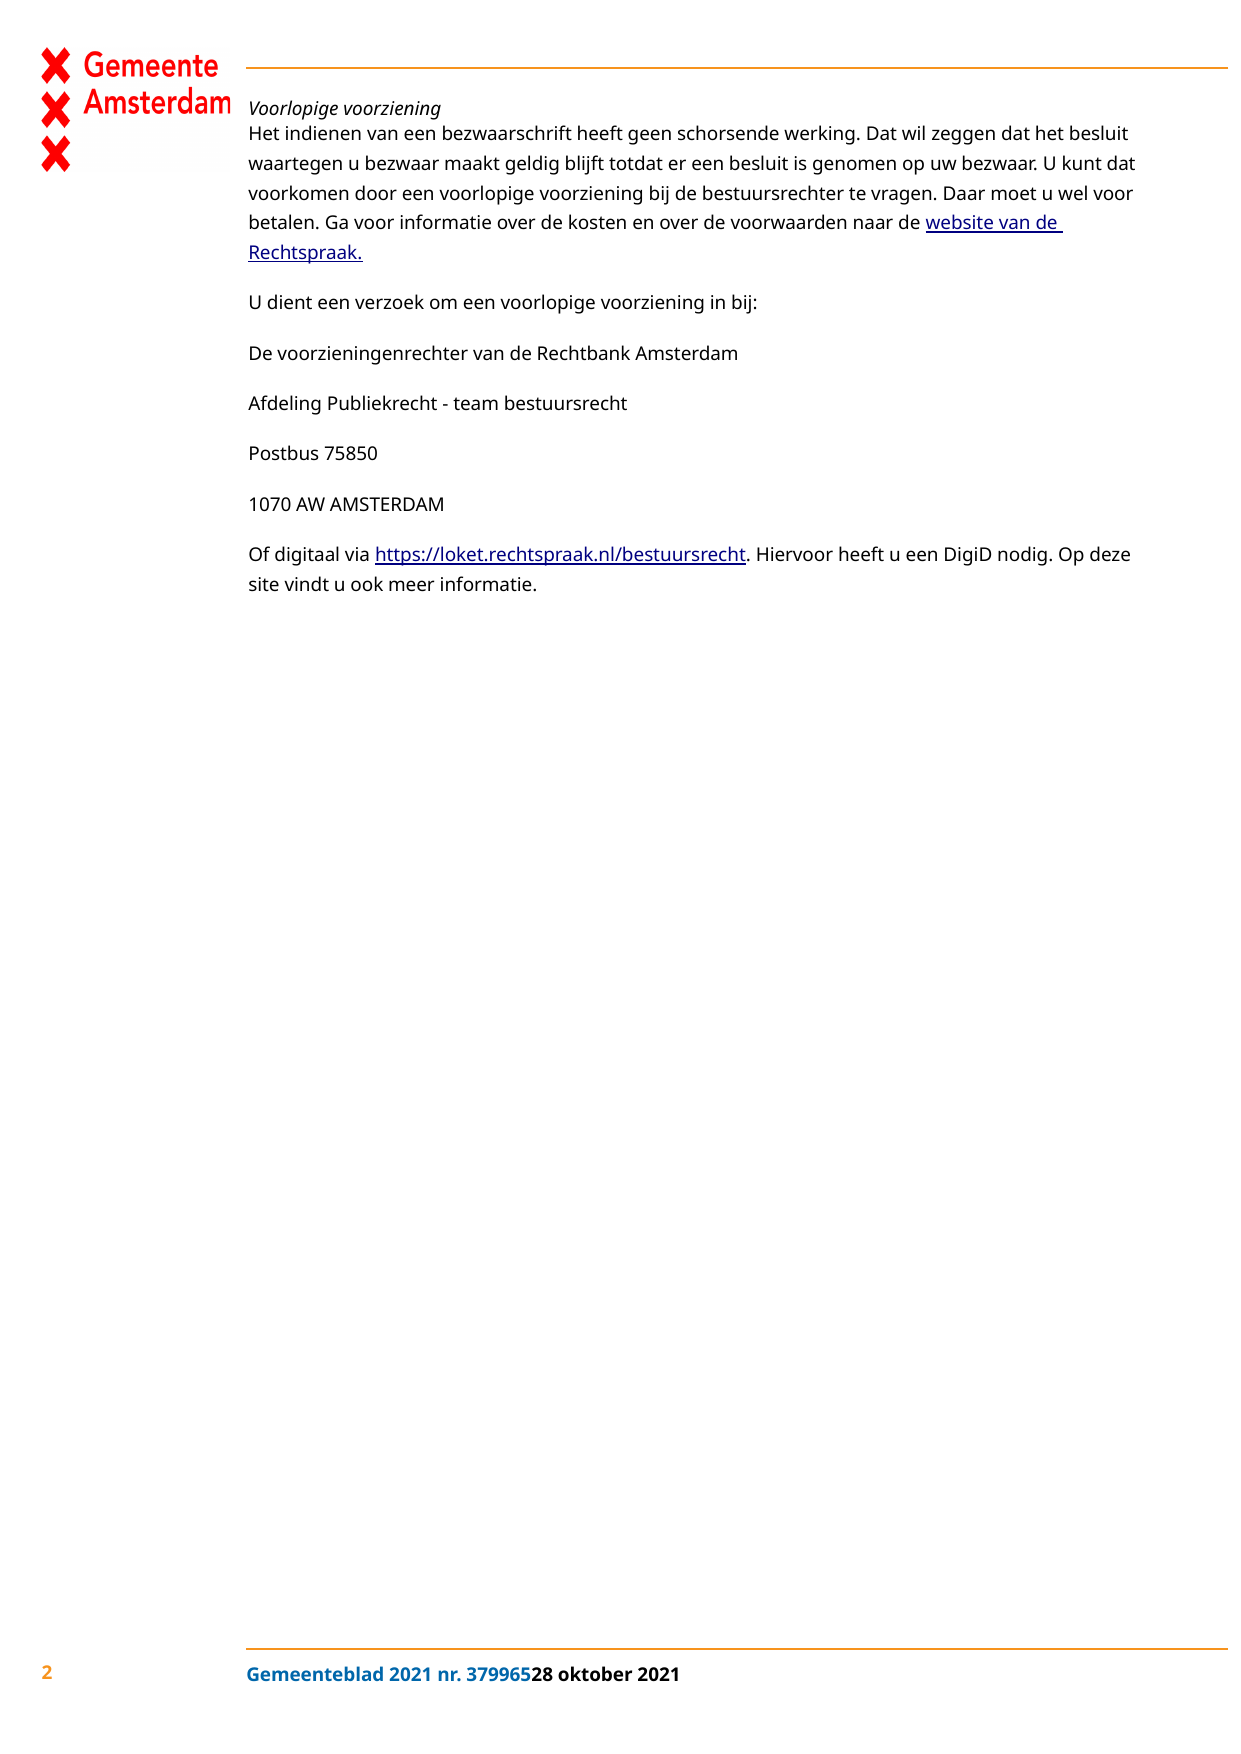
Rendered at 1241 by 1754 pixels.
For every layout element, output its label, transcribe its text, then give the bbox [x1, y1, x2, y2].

text Of digitaal via https://loket.rechtspraak.nl/bestuursrecht. Hiervoor heeft u een DigiD nodig. Op deze site vindt u ook meer informatie. [248, 541, 1152, 597]
text 1070 AW AMSTERDAM [248, 491, 1152, 517]
text Postbus 75850 [248, 441, 1152, 466]
picture [41, 47, 231, 172]
text U dient een verzoek om een voorlopige voorziening in bij: [248, 289, 1152, 315]
text Afdeling Publiekrecht - team bestuursrecht [248, 390, 1152, 416]
text De voorzieningenrechter van de Rechtbank Amsterdam [248, 340, 1152, 365]
text Het indienen van een bezwaarschrift heeft geen schorsende werking. Dat wil zeggen dat het besluit waartegen u bezwaar maakt geldig blijft totdat er een besluit is genomen op uw bezwaar. U kunt dat voorkomen door een voorlopige voorziening bij de bestuursrechter te vragen. Daar moet u wel voor betalen. Ga voor informatie over de kosten en over de voorwaarden naar de website van de Rechtspraak. [248, 121, 1152, 264]
text Voorlopige voorziening [248, 95, 1152, 121]
